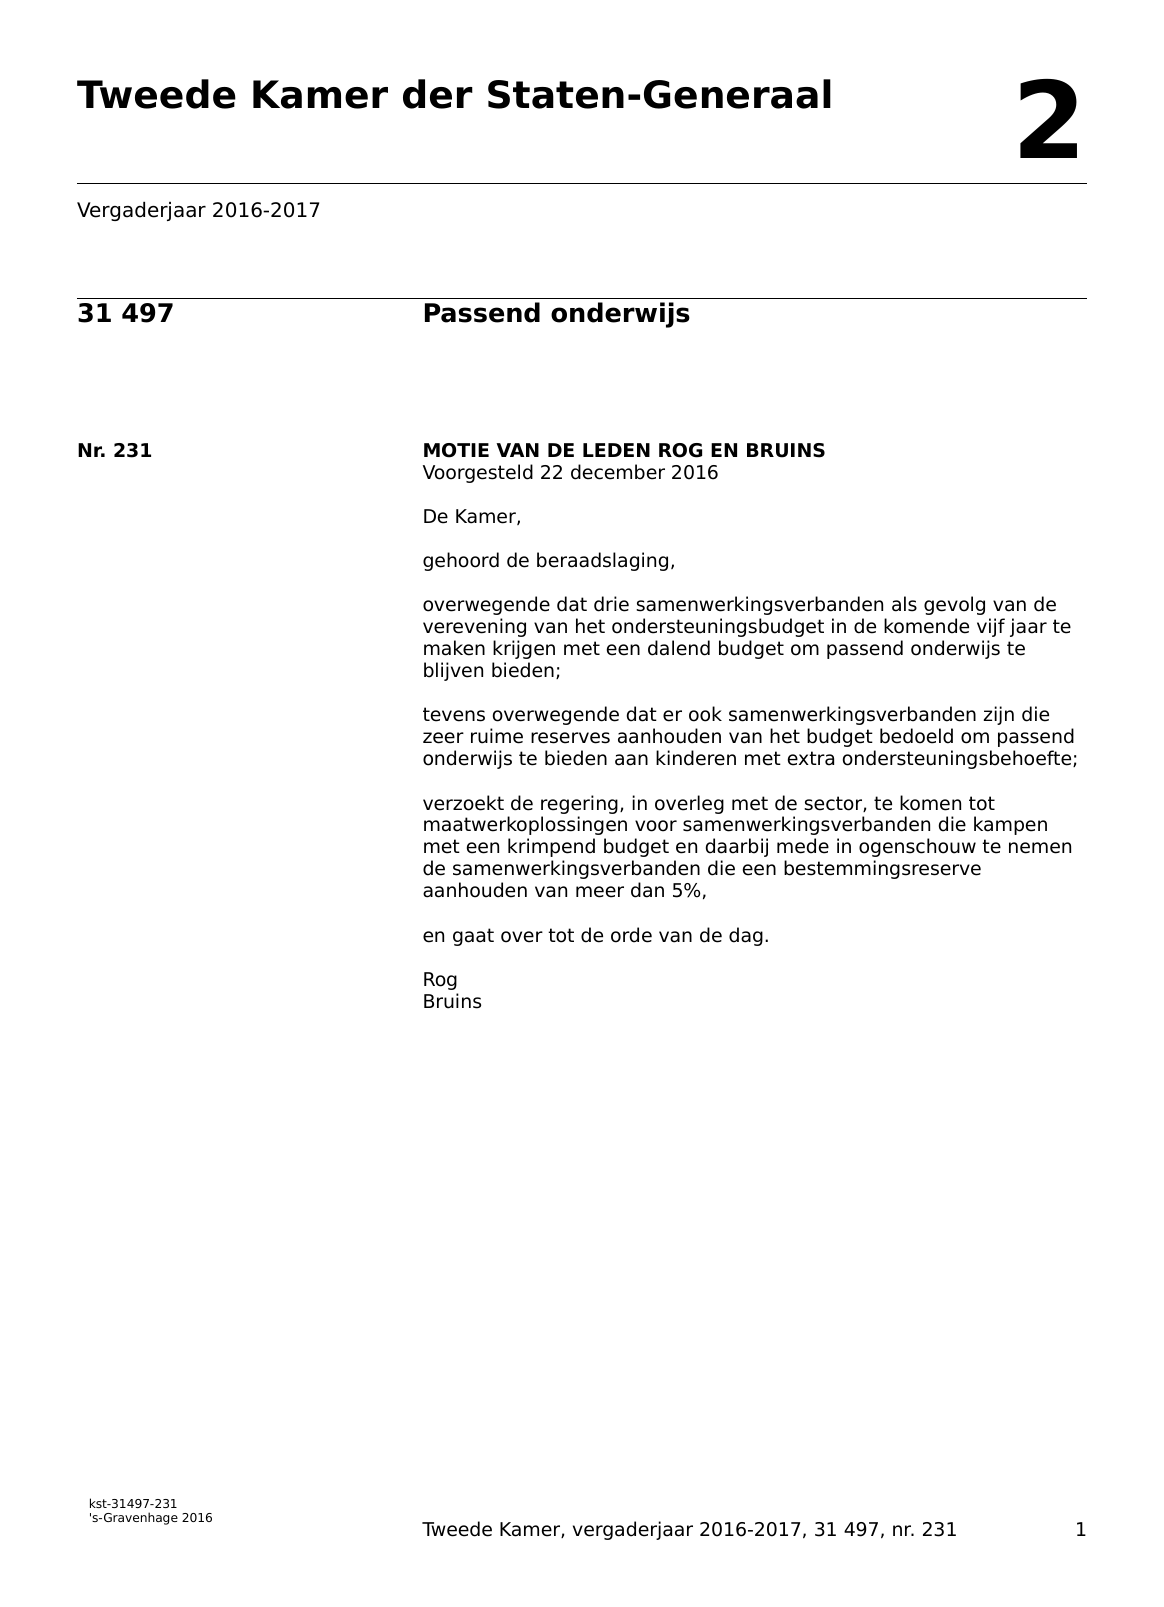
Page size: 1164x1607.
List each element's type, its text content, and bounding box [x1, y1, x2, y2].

subtitle 31 497 Passend onderwijs [77, 299, 1087, 329]
table_cell Vergaderjaar 2016-2017 [77, 184, 1087, 298]
text 's-Gravenhage 2016 [88, 1511, 323, 1525]
text tevens overwegende dat er ook samenwerkingsverbanden zijn die zeer ruime reserves aanhouden van het budget bedoeld om passend onderwijs te bieden aan kinderen met extra ondersteuningsbehoefte; [422, 704, 1087, 770]
text Bruins [422, 991, 1087, 1013]
text Rog [422, 969, 1087, 991]
text De Kamer, [422, 506, 1087, 528]
subtitle Nr. 231 MOTIE VAN DE LEDEN ROG EN BRUINS [77, 440, 1087, 462]
table_header Tweede Kamer der Staten-Generaal [77, 59, 886, 183]
text en gaat over tot de orde van de dag. [422, 924, 1087, 946]
table_header 2 [886, 59, 1087, 183]
text verzoekt de regering, in overleg met de sector, te komen tot maatwerkoplossingen voor samenwerkingsverbanden die kampen met een krimpend budget en daarbij mede in ogenschouw te nemen de samenwerkingsverbanden die een bestemmingsreserve aanhouden van meer dan 5%, [422, 792, 1087, 902]
text Voorgesteld 22 december 2016 [422, 462, 1087, 484]
text kst-31497-231 [88, 1497, 323, 1511]
text gehoord de beraadslaging, [422, 550, 1087, 572]
text overwegende dat drie samenwerkingsverbanden als gevolg van de verevening van het ondersteuningsbudget in de komende vijf jaar te maken krijgen met een dalend budget om passend onderwijs te blijven bieden; [422, 594, 1087, 682]
